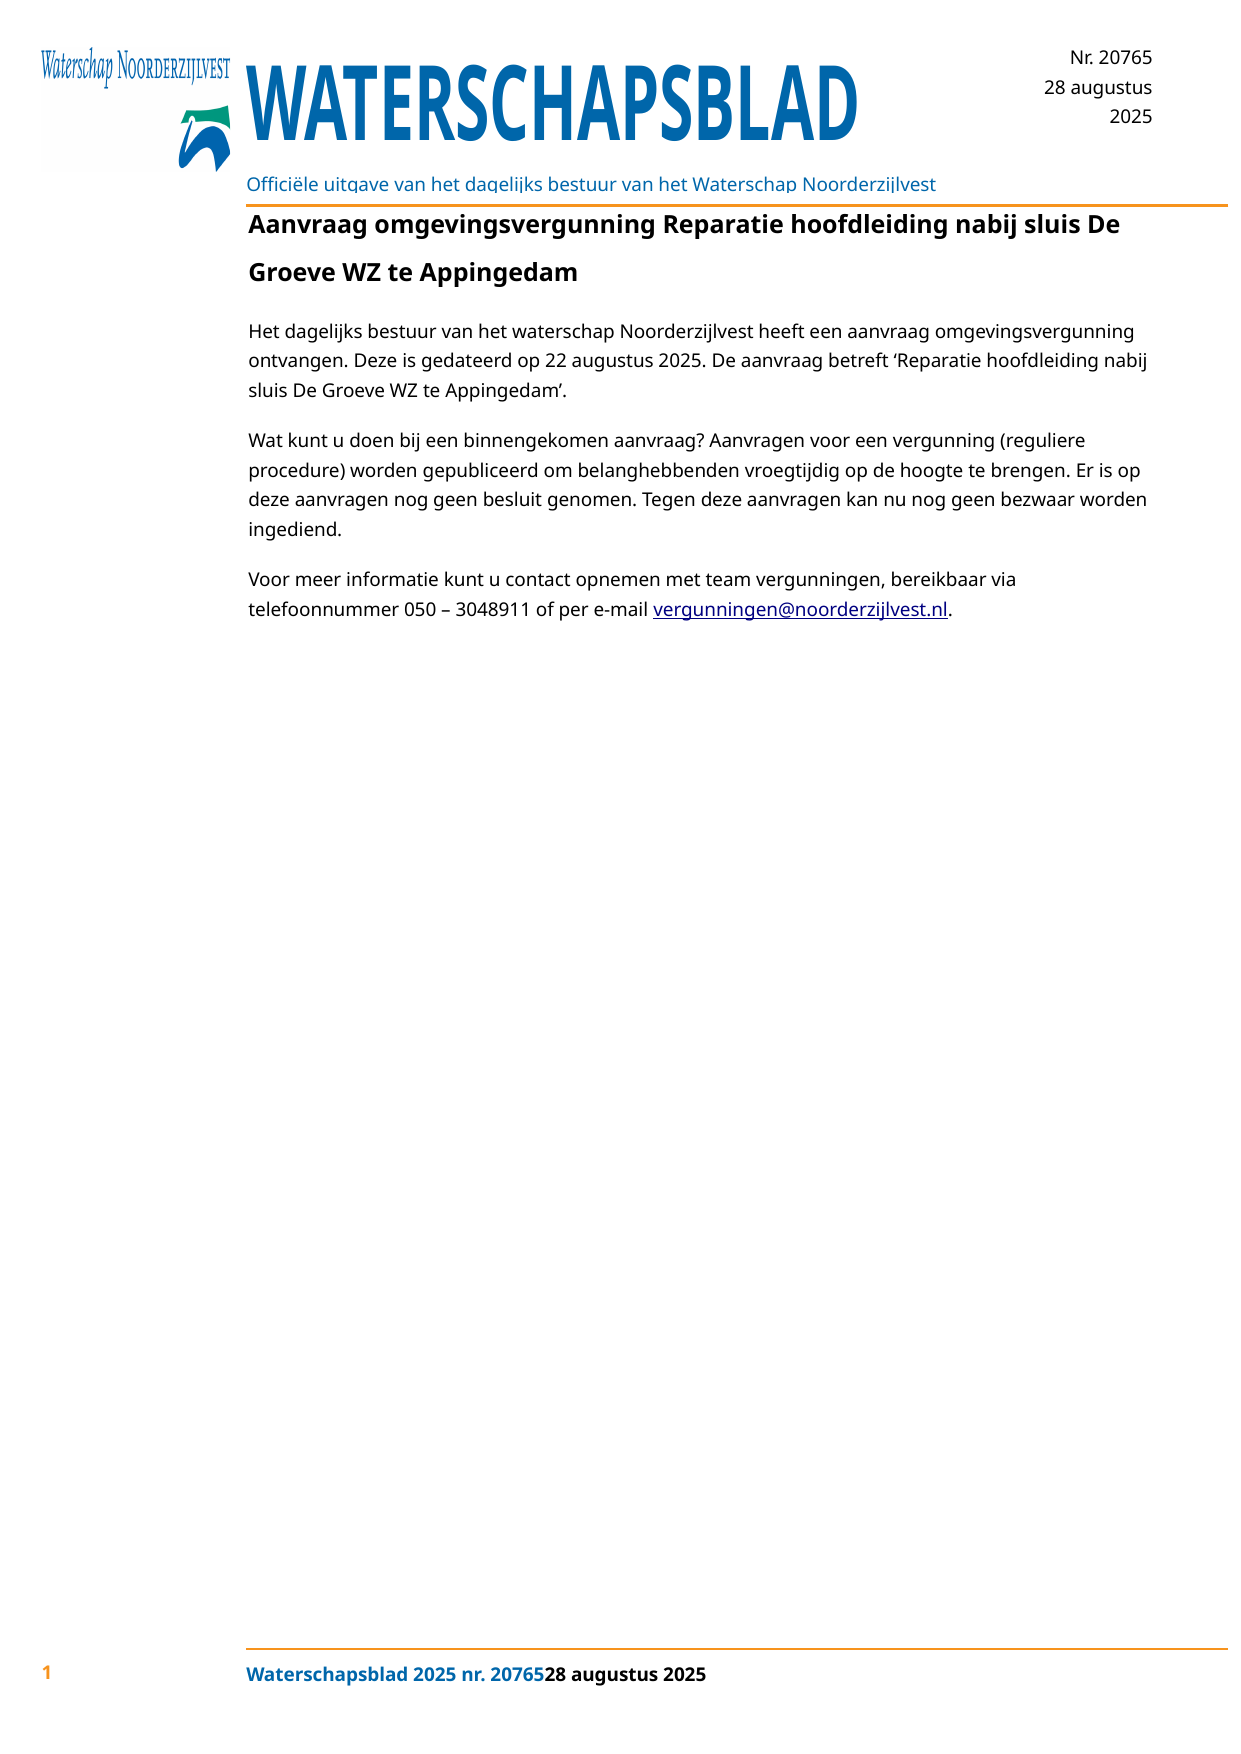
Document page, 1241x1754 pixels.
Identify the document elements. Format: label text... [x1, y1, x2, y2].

text Het dagelijks bestuur van het waterschap Noorderzijlvest heeft een aanvraag omgevingsvergunning ontvangen. Deze is gedateerd op 22 augustus 2025. De aanvraag betreft ‘Reparatie hoofdleiding nabij sluis De Groeve WZ te Appingedam’. [248, 318, 1152, 403]
text Wat kunt u doen bij een binnengekomen aanvraag? Aanvragen voor een vergunning (reguliere procedure) worden gepubliceerd om belanghebbenden vroegtijdig op de hoogte te brengen. Er is op deze aanvragen nog geen besluit genomen. Tegen deze aanvragen kan nu nog geen bezwaar worden ingediend. [248, 427, 1152, 542]
picture [41, 47, 231, 172]
text Voor meer informatie kunt u contact opnemen met team vergunningen, bereikbaar via telefoonnummer 050 – 3048911 of per e-mail vergunningen@noorderzijlvest.nl. [248, 567, 1152, 622]
text Aanvraag omgevingsvergunning Reparatie hoofdleiding nabij sluis De Groeve WZ te Appingedam [248, 207, 1152, 288]
